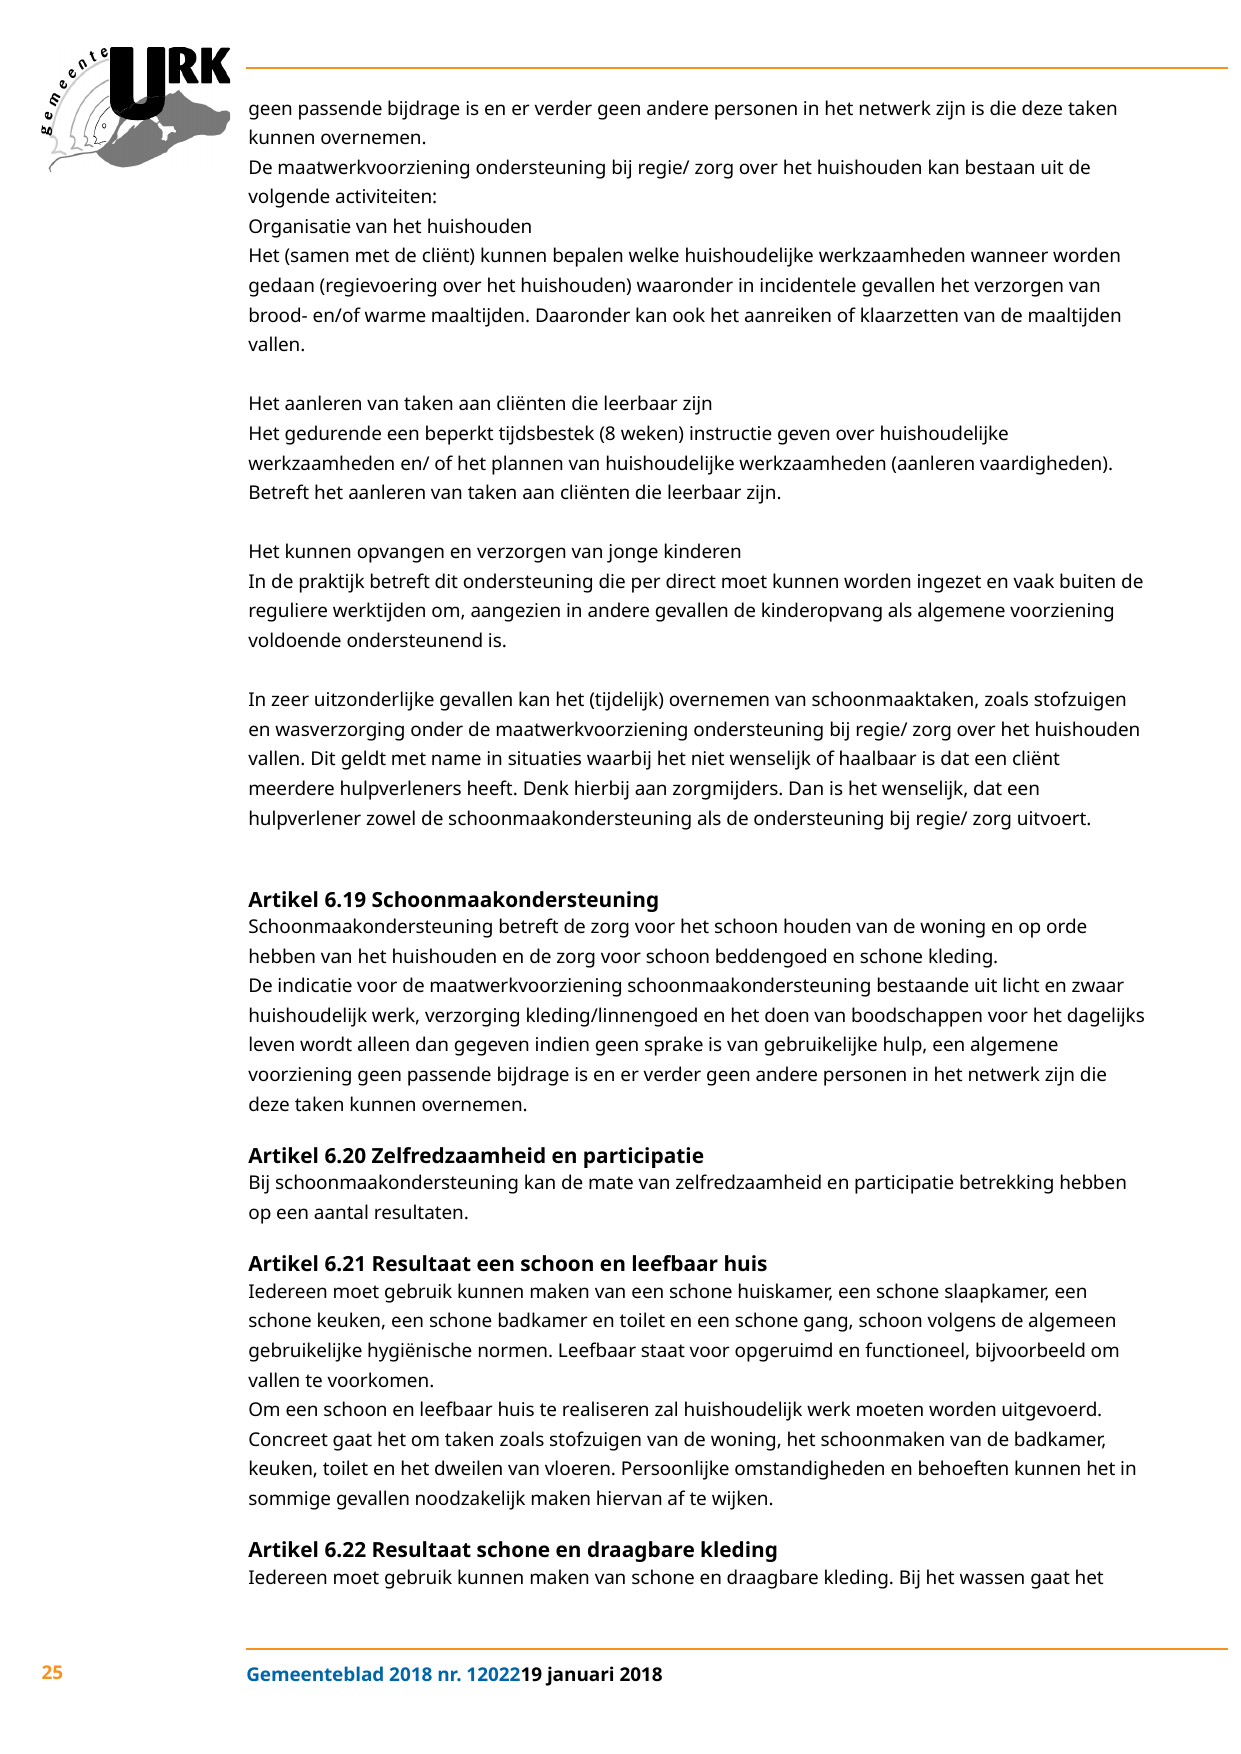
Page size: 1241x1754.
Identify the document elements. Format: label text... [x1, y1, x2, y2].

text Om een schoon en leefbaar huis te realiseren zal huishoudelijk werk moeten worden uitgevoerd. Concreet gaat het om taken zoals stofzuigen van de woning, het schoonmaken van de badkamer, keuken, toilet en het dweilen van vloeren. Persoonlijke omstandigheden en behoeften kunnen het in sommige gevallen noodzakelijk maken hiervan af te wijken. [248, 1396, 1152, 1511]
text Organisatie van het huishouden [248, 213, 1152, 239]
text Het (samen met de cliënt) kunnen bepalen welke huishoudelijke werkzaamheden wanneer worden gedaan (regievoering over het huishouden) waaronder in incidentele gevallen het verzorgen van brood- en/of warme maaltijden. Daaronder kan ook het aanreiken of klaarzetten van de maaltijden vallen. [248, 243, 1152, 357]
text Schoonmaakondersteuning betreft de zorg voor het schoon houden van de woning en op orde hebben van het huishouden en de zorg voor schoon beddengoed en schone kleding. [248, 913, 1152, 968]
text Het gedurende een beperkt tijdsbestek (8 weken) instructie geven over huishoudelijke werkzaamheden en/ of het plannen van huishoudelijke werkzaamheden (aanleren vaardigheden). Betreft het aanleren van taken aan cliënten die leerbaar zijn. [248, 420, 1152, 505]
text Artikel 6.21 Resultaat een schoon en leefbaar huis [248, 1249, 1152, 1278]
text Artikel 6.19 Schoonmaakondersteuning [248, 885, 1152, 913]
text Het aanleren van taken aan cliënten die leerbaar zijn [248, 391, 1152, 416]
text De maatwerkvoorziening ondersteuning bij regie/ zorg over het huishouden kan bestaan uit de volgende activiteiten: [248, 154, 1152, 209]
text In zeer uitzonderlijke gevallen kan het (tijdelijk) overnemen van schoonmaaktaken, zoals stofzuigen en wasverzorging onder de maatwerkvoorziening ondersteuning bij regie/ zorg over het huishouden vallen. Dit geldt met name in situaties waarbij het niet wenselijk of haalbaar is dat een cliënt meerdere hulpverleners heeft. Denk hierbij aan zorgmijders. Dan is het wenselijk, dat een hulpverlener zowel de schoonmaakondersteuning als de ondersteuning bij regie/ zorg uitvoert. [248, 686, 1152, 831]
text Bij schoonmaakondersteuning kan de mate van zelfredzaamheid en participatie betrekking hebben op een aantal resultaten. [248, 1169, 1152, 1225]
text De indicatie voor de maatwerkvoorziening schoonmaakondersteuning bestaande uit licht en zwaar huishoudelijk werk, verzorging kleding/linnengoed en het doen van boodschappen voor het dagelijks leven wordt alleen dan gegeven indien geen sprake is van gebruikelijke hulp, een algemene voorziening geen passende bijdrage is en er verder geen andere personen in het netwerk zijn die deze taken kunnen overnemen. [248, 972, 1152, 1116]
text Artikel 6.20 Zelfredzaamheid en participatie [248, 1141, 1152, 1169]
text Iedereen moet gebruik kunnen maken van een schone huiskamer, een schone slaapkamer, een schone keuken, een schone badkamer en toilet en een schone gang, schoon volgens de algemeen gebruikelijke hygiënische normen. Leefbaar staat voor opgeruimd en functioneel, bijvoorbeeld om vallen te voorkomen. [248, 1278, 1152, 1392]
text Het kunnen opvangen en verzorgen van jonge kinderen [248, 538, 1152, 564]
text geen passende bijdrage is en er verder geen andere personen in het netwerk zijn is die deze taken kunnen overnemen. [248, 95, 1152, 150]
text In de praktijk betreft dit ondersteuning die per direct moet kunnen worden ingezet en vaak buiten de reguliere werktijden om, aangezien in andere gevallen de kinderopvang als algemene voorziening voldoende ondersteunend is. [248, 568, 1152, 653]
picture [41, 47, 231, 172]
text Iedereen moet gebruik kunnen maken van schone en draagbare kleding. Bij het wassen gaat het [248, 1564, 1152, 1590]
text Artikel 6.22 Resultaat schone en draagbare kleding [248, 1536, 1152, 1564]
